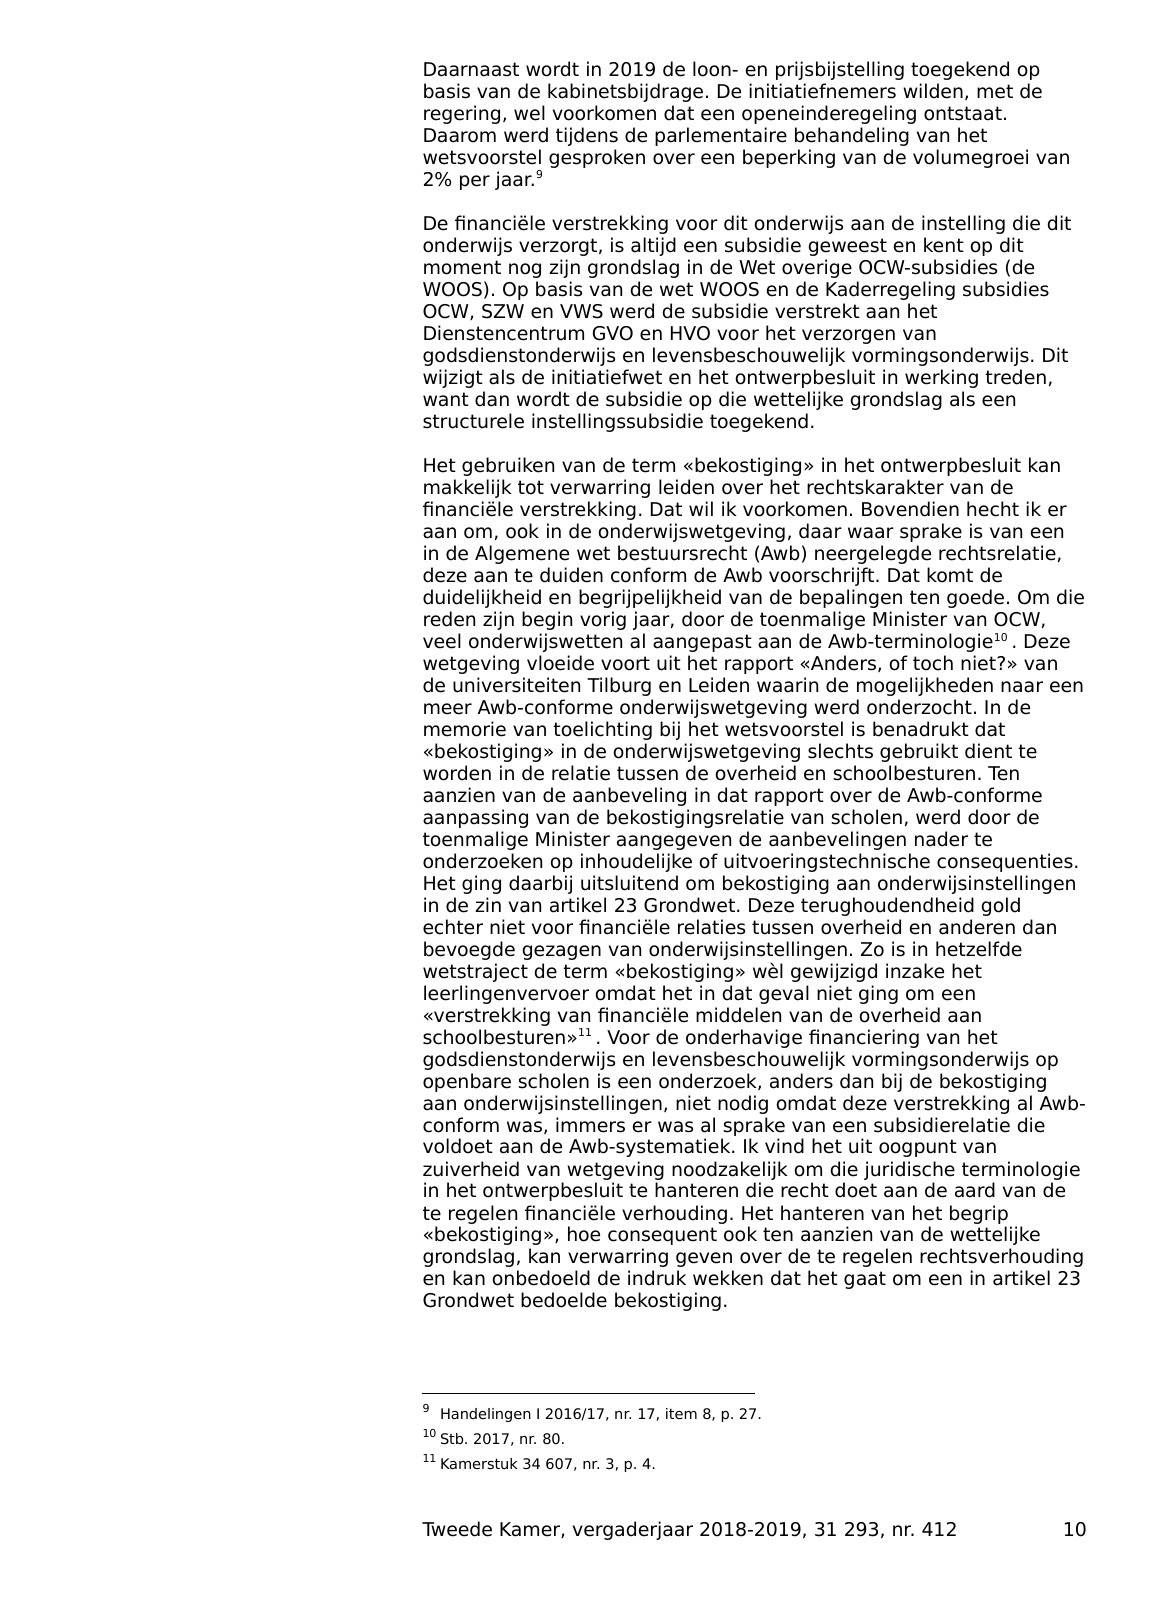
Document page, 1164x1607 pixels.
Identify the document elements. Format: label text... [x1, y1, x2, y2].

text Stb. 2017, nr. 80. [422, 1427, 1087, 1449]
text Kamerstuk 34 607, nr. 3, p. 4. [422, 1452, 1087, 1474]
text Het gebruiken van de term «bekostiging» in het ontwerpbesluit kan makkelijk tot verwarring leiden over het rechtskarakter van de financiële verstrekking. Dat wil ik voorkomen. Bovendien hecht ik er aan om, ook in de onderwijswetgeving, daar waar sprake is van een in de Algemene wet bestuursrecht (Awb) neergelegde rechtsrelatie, deze aan te duiden conform de Awb voorschrijft. Dat komt de duidelijkheid en begrijpelijkheid van de bepalingen ten goede. Om die reden zijn begin vorig jaar, door de toenmalige Minister van OCW, veel onderwijswetten al aangepast aan de Awb-terminologie. Deze wetgeving vloeide voort uit het rapport «Anders, of toch niet?» van de universiteiten Tilburg en Leiden waarin de mogelijkheden naar een meer Awb-conforme onderwijswetgeving werd onderzocht. In de memorie van toelichting bij het wetsvoorstel is benadrukt dat «bekostiging» in de onderwijswetgeving slechts gebruikt dient te worden in de relatie tussen de overheid en schoolbesturen. Ten aanzien van de aanbeveling in dat rapport over de Awb-conforme aanpassing van de bekostigingsrelatie van scholen, werd door de toenmalige Minister aangegeven de aanbevelingen nader te onderzoeken op inhoudelijke of uitvoeringstechnische consequenties. Het ging daarbij uitsluitend om bekostiging aan onderwijsinstellingen in de zin van artikel 23 Grondwet. Deze terughoudendheid gold echter niet voor financiële relaties tussen overheid en anderen dan bevoegde gezagen van onderwijsinstellingen. Zo is in hetzelfde wetstraject de term «bekostiging» wèl gewijzigd inzake het leerlingenvervoer omdat het in dat geval niet ging om een «verstrekking van financiële middelen van de overheid aan schoolbesturen». Voor de onderhavige financiering van het godsdienstonderwijs en levensbeschouwelijk vormingsonderwijs op openbare scholen is een onderzoek, anders dan bij de bekostiging aan onderwijsinstellingen, niet nodig omdat deze verstrekking al Awb-conform was, immers er was al sprake van een subsidierelatie die voldoet aan de Awb-systematiek. Ik vind het uit oogpunt van zuiverheid van wetgeving noodzakelijk om die juridische terminologie in het ontwerpbesluit te hanteren die recht doet aan de aard van de te regelen financiële verhouding. Het hanteren van het begrip «bekostiging», hoe consequent ook ten aanzien van de wettelijke grondslag, kan verwarring geven over de te regelen rechtsverhouding en kan onbedoeld de indruk wekken dat het gaat om een in artikel 23 Grondwet bedoelde bekostiging. [422, 455, 1087, 1312]
text Handelingen I 2016/17, nr. 17, item 8, p. 27. [422, 1402, 1087, 1424]
text Daarnaast wordt in 2019 de loon- en prijsbijstelling toegekend op basis van de kabinetsbijdrage. De initiatiefnemers wilden, met de regering, wel voorkomen dat een openeinderegeling ontstaat. Daarom werd tijdens de parlementaire behandeling van het wetsvoorstel gesproken over een beperking van de volumegroei van 2% per jaar. [422, 59, 1087, 191]
text De financiële verstrekking voor dit onderwijs aan de instelling die dit onderwijs verzorgt, is altijd een subsidie geweest en kent op dit moment nog zijn grondslag in de Wet overige OCW-subsidies (de WOOS). Op basis van de wet WOOS en de Kaderregeling subsidies OCW, SZW en VWS werd de subsidie verstrekt aan het Dienstencentrum GVO en HVO voor het verzorgen van godsdienstonderwijs en levensbeschouwelijk vormingsonderwijs. Dit wijzigt als de initiatiefwet en het ontwerpbesluit in werking treden, want dan wordt de subsidie op die wettelijke grondslag als een structurele instellingssubsidie toegekend. [422, 213, 1087, 433]
